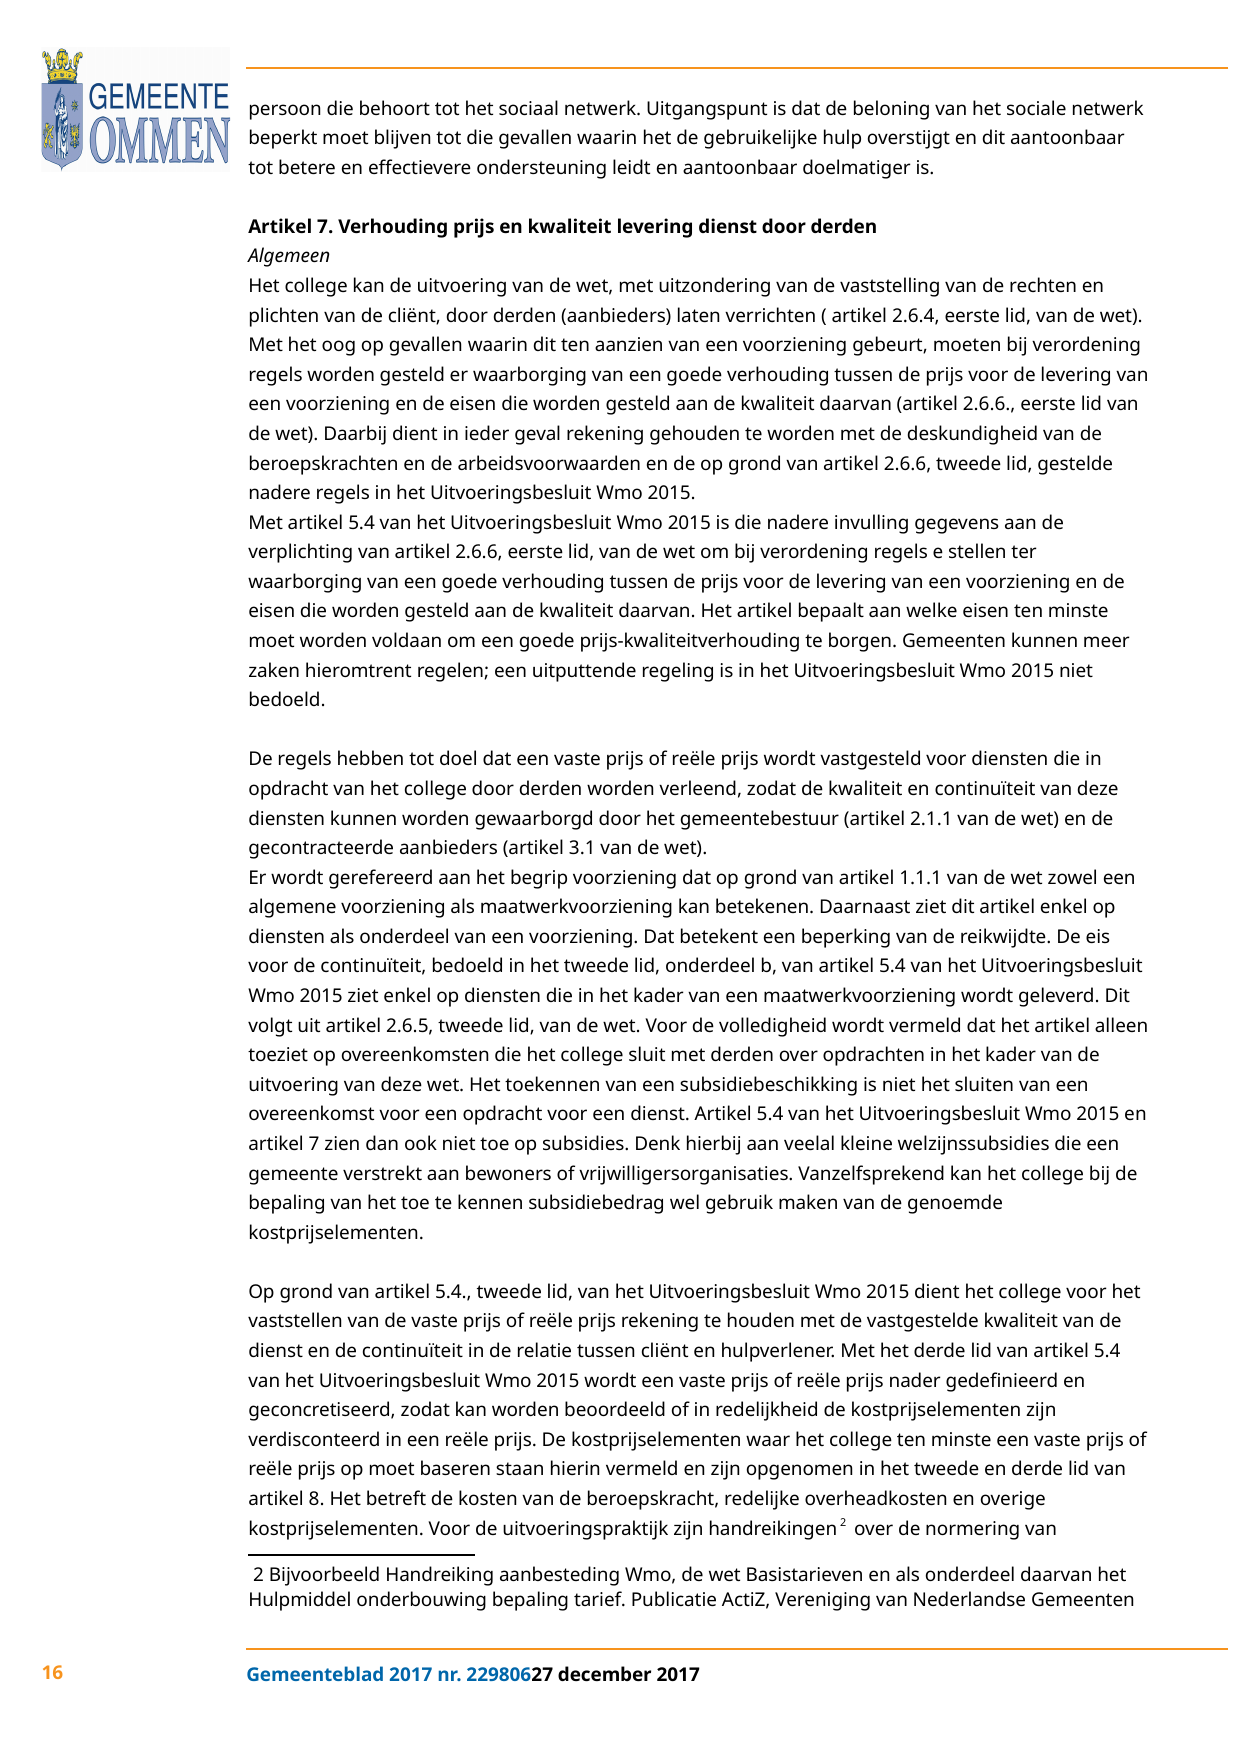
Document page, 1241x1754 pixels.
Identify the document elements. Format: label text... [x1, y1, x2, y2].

picture [41, 47, 231, 172]
text Op grond van artikel 5.4., tweede lid, van het Uitvoeringsbesluit Wmo 2015 dient het college voor het vaststellen van de vaste prijs of reële prijs rekening te houden met de vastgestelde kwaliteit van de dienst en de continuïteit in de relatie tussen cliënt en hulpverlener. Met het derde lid van artikel 5.4 van het Uitvoeringsbesluit Wmo 2015 wordt een vaste prijs of reële prijs nader gedefinieerd en geconcretiseerd, zodat kan worden beoordeeld of in redelijkheid de kostprijselementen zijn verdisconteerd in een reële prijs. De kostprijselementen waar het college ten minste een vaste prijs of reële prijs op moet baseren staan hierin vermeld en zijn opgenomen in het tweede en derde lid van artikel 8. Het betreft de kosten van de beroepskracht, redelijke overheadkosten en overige kostprijselementen. Voor de uitvoeringspraktijk zijn handreikingen over de normering van [248, 1278, 1152, 1541]
text Met artikel 5.4 van het Uitvoeringsbesluit Wmo 2015 is die nadere invulling gegevens aan de verplichting van artikel 2.6.6, eerste lid, van de wet om bij verordening regels e stellen ter waarborging van een goede verhouding tussen de prijs voor de levering van een voorziening en de eisen die worden gesteld aan de kwaliteit daarvan. Het artikel bepaalt aan welke eisen ten minste moet worden voldaan om een goede prijs-kwaliteitverhouding te borgen. Gemeenten kunnen meer zaken hieromtrent regelen; een uitputtende regeling is in het Uitvoeringsbesluit Wmo 2015 niet bedoeld. [248, 509, 1152, 712]
text Bijvoorbeeld Handreiking aanbesteding Wmo, de wet Basistarieven en als onderdeel daarvan het Hulpmiddel onderbouwing bepaling tarief. Publicatie ActiZ, Vereniging van Nederlandse Gemeenten [248, 1561, 1152, 1612]
text persoon die behoort tot het sociaal netwerk. Uitgangspunt is dat de beloning van het sociale netwerk beperkt moet blijven tot die gevallen waarin het de gebruikelijke hulp overstijgt en dit aantoonbaar tot betere en effectievere ondersteuning leidt en aantoonbaar doelmatiger is. [248, 95, 1152, 180]
text Algemeen [248, 243, 1152, 268]
text Er wordt gerefereerd aan het begrip voorziening dat op grond van artikel 1.1.1 van de wet zowel een algemene voorziening als maatwerkvoorziening kan betekenen. Daarnaast ziet dit artikel enkel op diensten als onderdeel van een voorziening. Dat betekent een beperking van de reikwijdte. De eis voor de continuïteit, bedoeld in het tweede lid, onderdeel b, van artikel 5.4 van het Uitvoeringsbesluit Wmo 2015 ziet enkel op diensten die in het kader van een maatwerkvoorziening wordt geleverd. Dit volgt uit artikel 2.6.5, tweede lid, van de wet. Voor de volledigheid wordt vermeld dat het artikel alleen toeziet op overeenkomsten die het college sluit met derden over opdrachten in het kader van de uitvoering van deze wet. Het toekennen van een subsidiebeschikking is niet het sluiten van een overeenkomst voor een opdracht voor een dienst. Artikel 5.4 van het Uitvoeringsbesluit Wmo 2015 en artikel 7 zien dan ook niet toe op subsidies. Denk hierbij aan veelal kleine welzijnssubsidies die een gemeente verstrekt aan bewoners of vrijwilligersorganisaties. Vanzelfsprekend kan het college bij de bepaling van het toe te kennen subsidiebedrag wel gebruik maken van de genoemde kostprijselementen. [248, 864, 1152, 1245]
text Artikel 7. Verhouding prijs en kwaliteit levering dienst door derden [248, 213, 1152, 239]
text Het college kan de uitvoering van de wet, met uitzondering van de vaststelling van de rechten en plichten van de cliënt, door derden (aanbieders) laten verrichten ( artikel 2.6.4, eerste lid, van de wet). Met het oog op gevallen waarin dit ten aanzien van een voorziening gebeurt, moeten bij verordening regels worden gesteld er waarborging van een goede verhouding tussen de prijs voor de levering van een voorziening en de eisen die worden gesteld aan de kwaliteit daarvan (artikel 2.6.6., eerste lid van de wet). Daarbij dient in ieder geval rekening gehouden te worden met de deskundigheid van de beroepskrachten en de arbeidsvoorwaarden en de op grond van artikel 2.6.6, tweede lid, gestelde nadere regels in het Uitvoeringsbesluit Wmo 2015. [248, 272, 1152, 505]
text De regels hebben tot doel dat een vaste prijs of reële prijs wordt vastgesteld voor diensten die in opdracht van het college door derden worden verleend, zodat de kwaliteit en continuïteit van deze diensten kunnen worden gewaarborgd door het gemeentebestuur (artikel 2.1.1 van de wet) en de gecontracteerde aanbieders (artikel 3.1 van de wet). [248, 746, 1152, 860]
